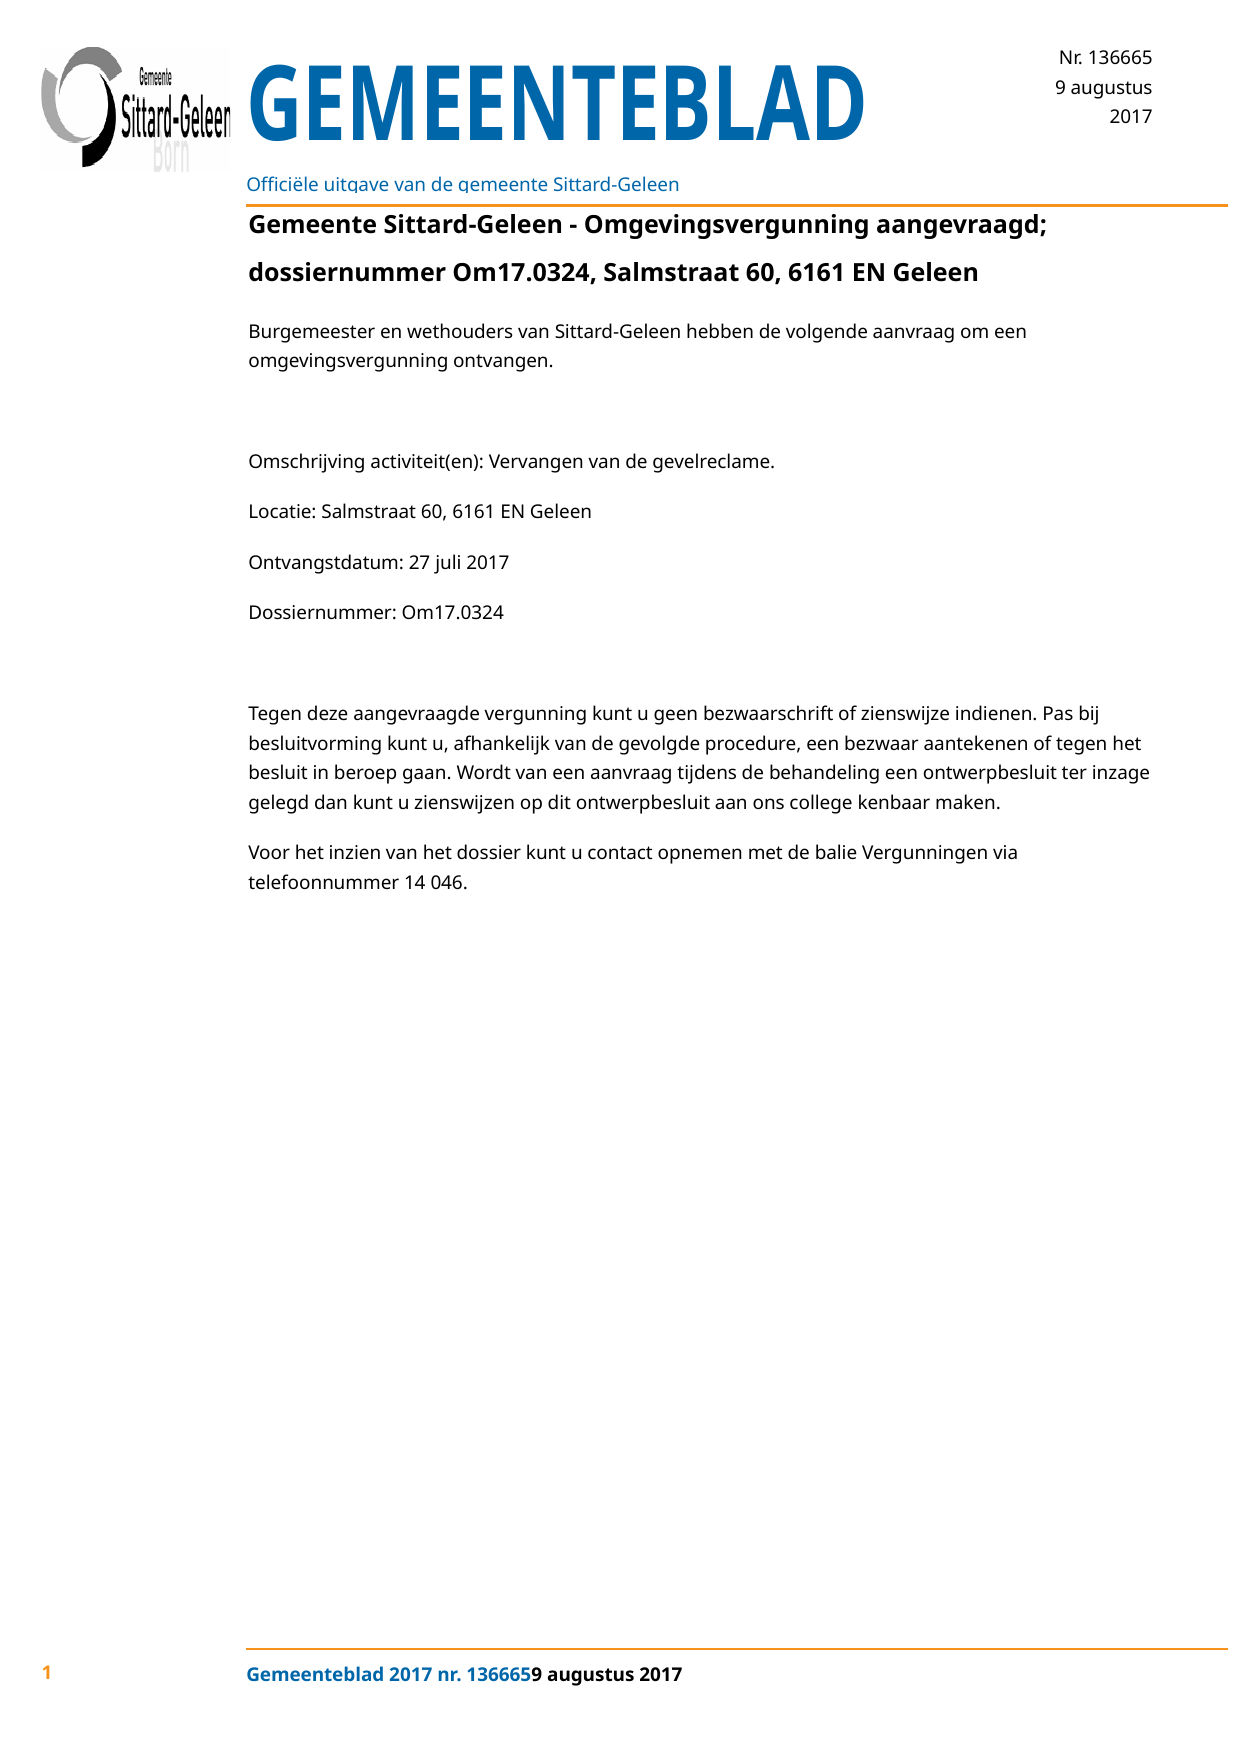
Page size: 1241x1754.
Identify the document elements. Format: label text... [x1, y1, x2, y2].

text Locatie: Salmstraat 60, 6161 EN Geleen [248, 499, 1152, 524]
text Tegen deze aangevraagde vergunning kunt u geen bezwaarschrift of zienswijze indienen. Pas bij besluitvorming kunt u, afhankelijk van de gevolgde procedure, een bezwaar aantekenen of tegen het besluit in beroep gaan. Wordt van een aanvraag tijdens de behandeling een ontwerpbesluit ter inzage gelegd dan kunt u zienswijzen op dit ontwerpbesluit aan ons college kenbaar maken. [248, 700, 1152, 815]
text Ontvangstdatum: 27 juli 2017 [248, 549, 1152, 575]
picture [41, 47, 231, 172]
text Burgemeester en wethouders van Sittard-Geleen hebben de volgende aanvraag om een omgevingsvergunning ontvangen. [248, 318, 1152, 373]
text Gemeente Sittard-Geleen - Omgevingsvergunning aangevraagd; dossiernummer Om17.0324, Salmstraat 60, 6161 EN Geleen [248, 207, 1152, 288]
text Dossiernummer: Om17.0324 [248, 599, 1152, 625]
text Omschrijving activiteit(en): Vervangen van de gevelreclame. [248, 448, 1152, 474]
text Voor het inzien van het dossier kunt u contact opnemen met de balie Vergunningen via telefoonnummer 14 046. [248, 839, 1152, 895]
